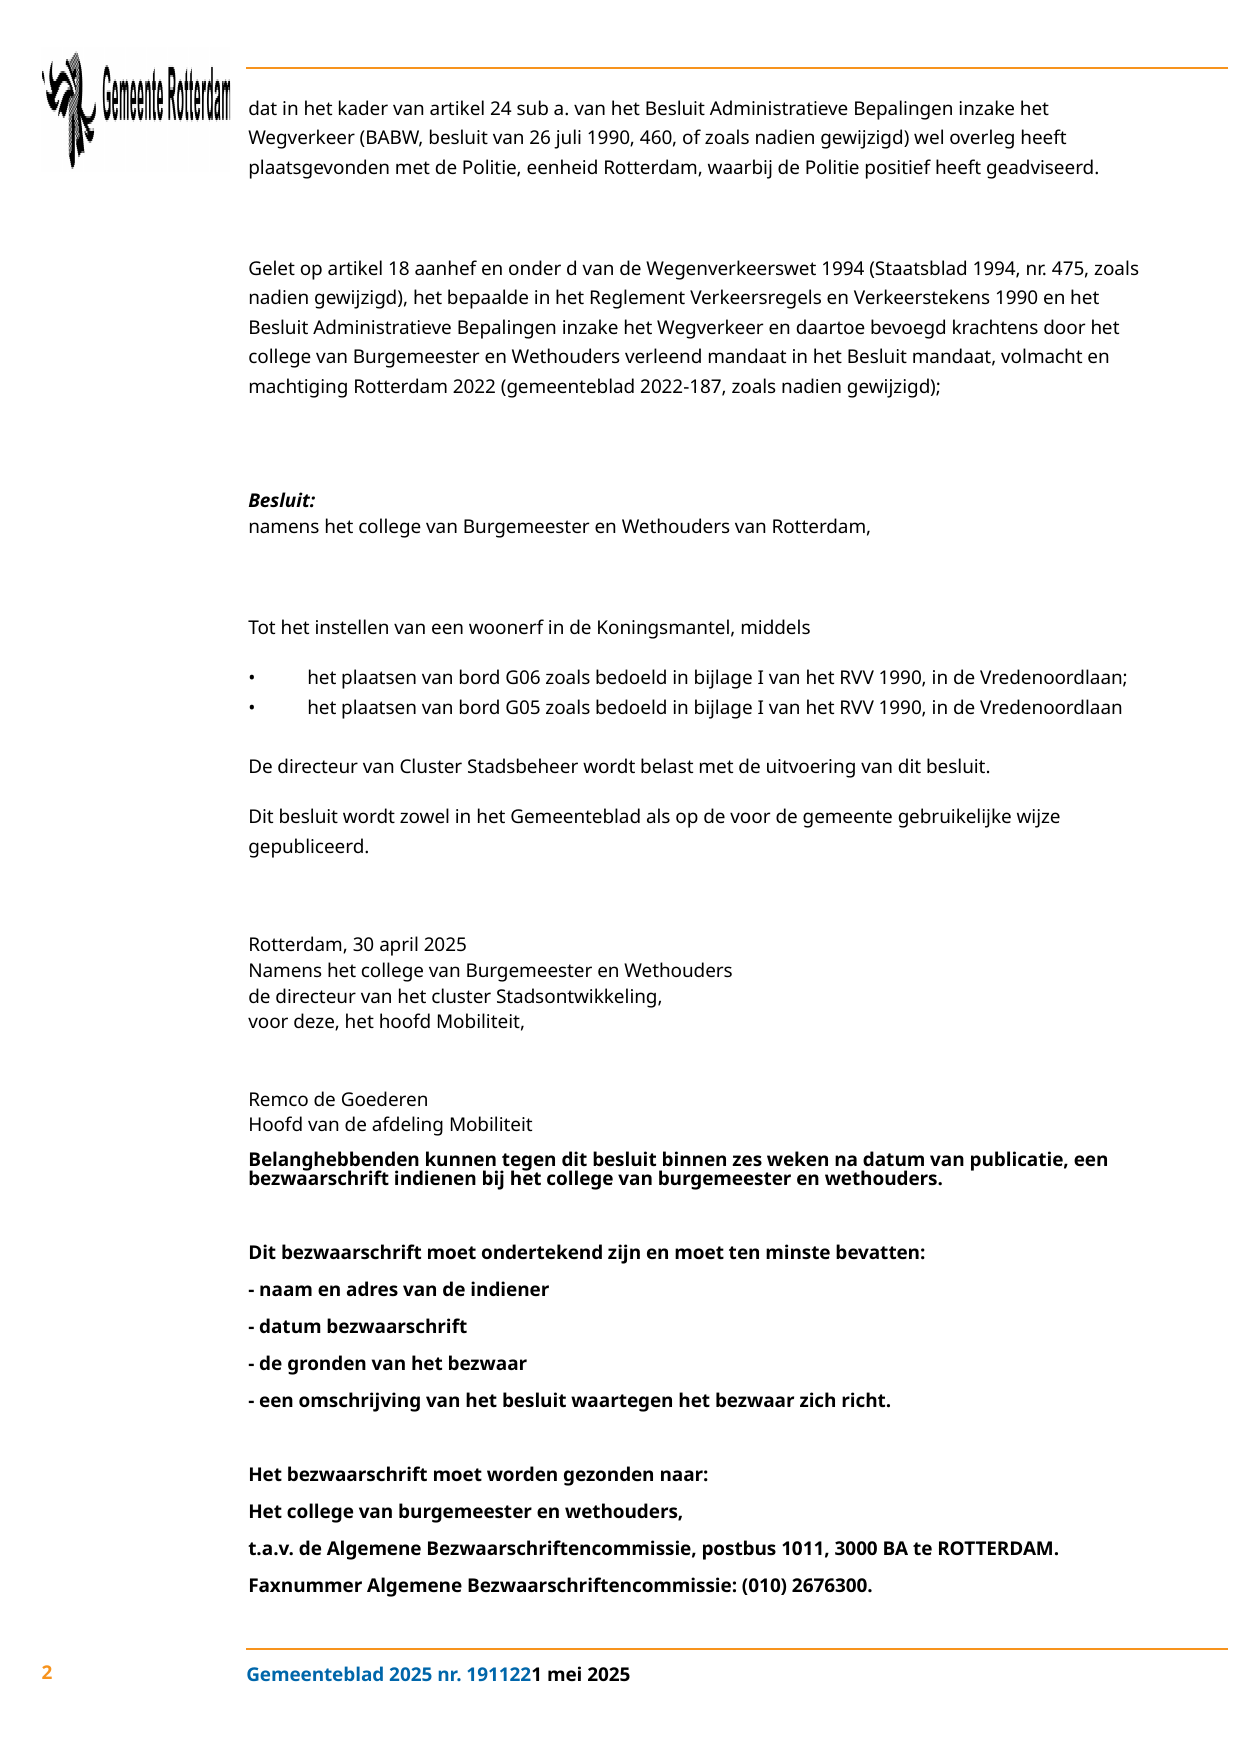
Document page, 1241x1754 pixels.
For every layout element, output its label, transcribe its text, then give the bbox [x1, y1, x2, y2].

text Hoofd van de afdeling Mobiliteit [248, 1112, 1152, 1137]
text Belanghebbenden kunnen tegen dit besluit binnen zes weken na datum van publicatie, een bezwaarschrift indienen bij het college van burgemeester en wethouders. [248, 1151, 1152, 1189]
text - datum bezwaarschrift [248, 1318, 1152, 1337]
list het plaatsen van bord G05 zoals bedoeld in bijlage I van het RVV 1990, in de Vredenoordlaan [248, 694, 1152, 720]
text De directeur van Cluster Stadsbeheer wordt belast met de uitvoering van dit besluit. [248, 753, 1152, 779]
text dat in het kader van artikel 24 sub a. van het Besluit Administratieve Bepalingen inzake het Wegverkeer (BABW, besluit van 26 juli 1990, 460, of zoals nadien gewijzigd) wel overleg heeft plaatsgevonden met de Politie, eenheid Rotterdam, waarbij de Politie positief heeft geadviseerd. [248, 95, 1152, 180]
list het plaatsen van bord G06 zoals bedoeld in bijlage I van het RVV 1990, in de Vredenoordlaan; [248, 664, 1152, 690]
text namens het college van Burgemeester en Wethouders van Rotterdam, [248, 513, 1152, 539]
text Het bezwaarschrift moet worden gezonden naar: [248, 1466, 1152, 1485]
text de directeur van het cluster Stadsontwikkeling, [248, 983, 1152, 1009]
text - een omschrijving van het besluit waartegen het bezwaar zich richt. [248, 1392, 1152, 1411]
text Rotterdam, 30 april 2025 [248, 931, 1152, 957]
text Remco de Goederen [248, 1086, 1152, 1112]
text Namens het college van Burgemeester en Wethouders [248, 957, 1152, 983]
text Dit besluit wordt zowel in het Gemeenteblad als op de voor de gemeente gebruikelijke wijze gepubliceerd. [248, 804, 1152, 859]
picture [41, 47, 231, 172]
text - de gronden van het bezwaar [248, 1355, 1152, 1374]
text Het college van burgemeester en wethouders, [248, 1503, 1152, 1522]
text t.a.v. de Algemene Bezwaarschriftencommissie, postbus 1011, 3000 BA te ROTTERDAM. [248, 1540, 1152, 1559]
text Tot het instellen van een woonerf in de Koningsmantel, middels [248, 614, 1152, 640]
text Faxnummer Algemene Bezwaarschriftencommissie: (010) 2676300. [248, 1577, 1152, 1596]
text Besluit: [248, 487, 1152, 513]
text Gelet op artikel 18 aanhef en onder d van de Wegenverkeerswet 1994 (Staatsblad 1994, nr. 475, zoals nadien gewijzigd), het bepaalde in het Reglement Verkeersregels en Verkeerstekens 1990 en het Besluit Administratieve Bepalingen inzake het Wegverkeer en daartoe bevoegd krachtens door het college van Burgemeester en Wethouders verleend mandaat in het Besluit mandaat, volmacht en machtiging Rotterdam 2022 (gemeenteblad 2022-187, zoals nadien gewijzigd); [248, 255, 1152, 399]
text voor deze, het hoofd Mobiliteit, [248, 1009, 1152, 1034]
text - naam en adres van de indiener [248, 1281, 1152, 1300]
text Dit bezwaarschrift moet ondertekend zijn en moet ten minste bevatten: [248, 1244, 1152, 1263]
